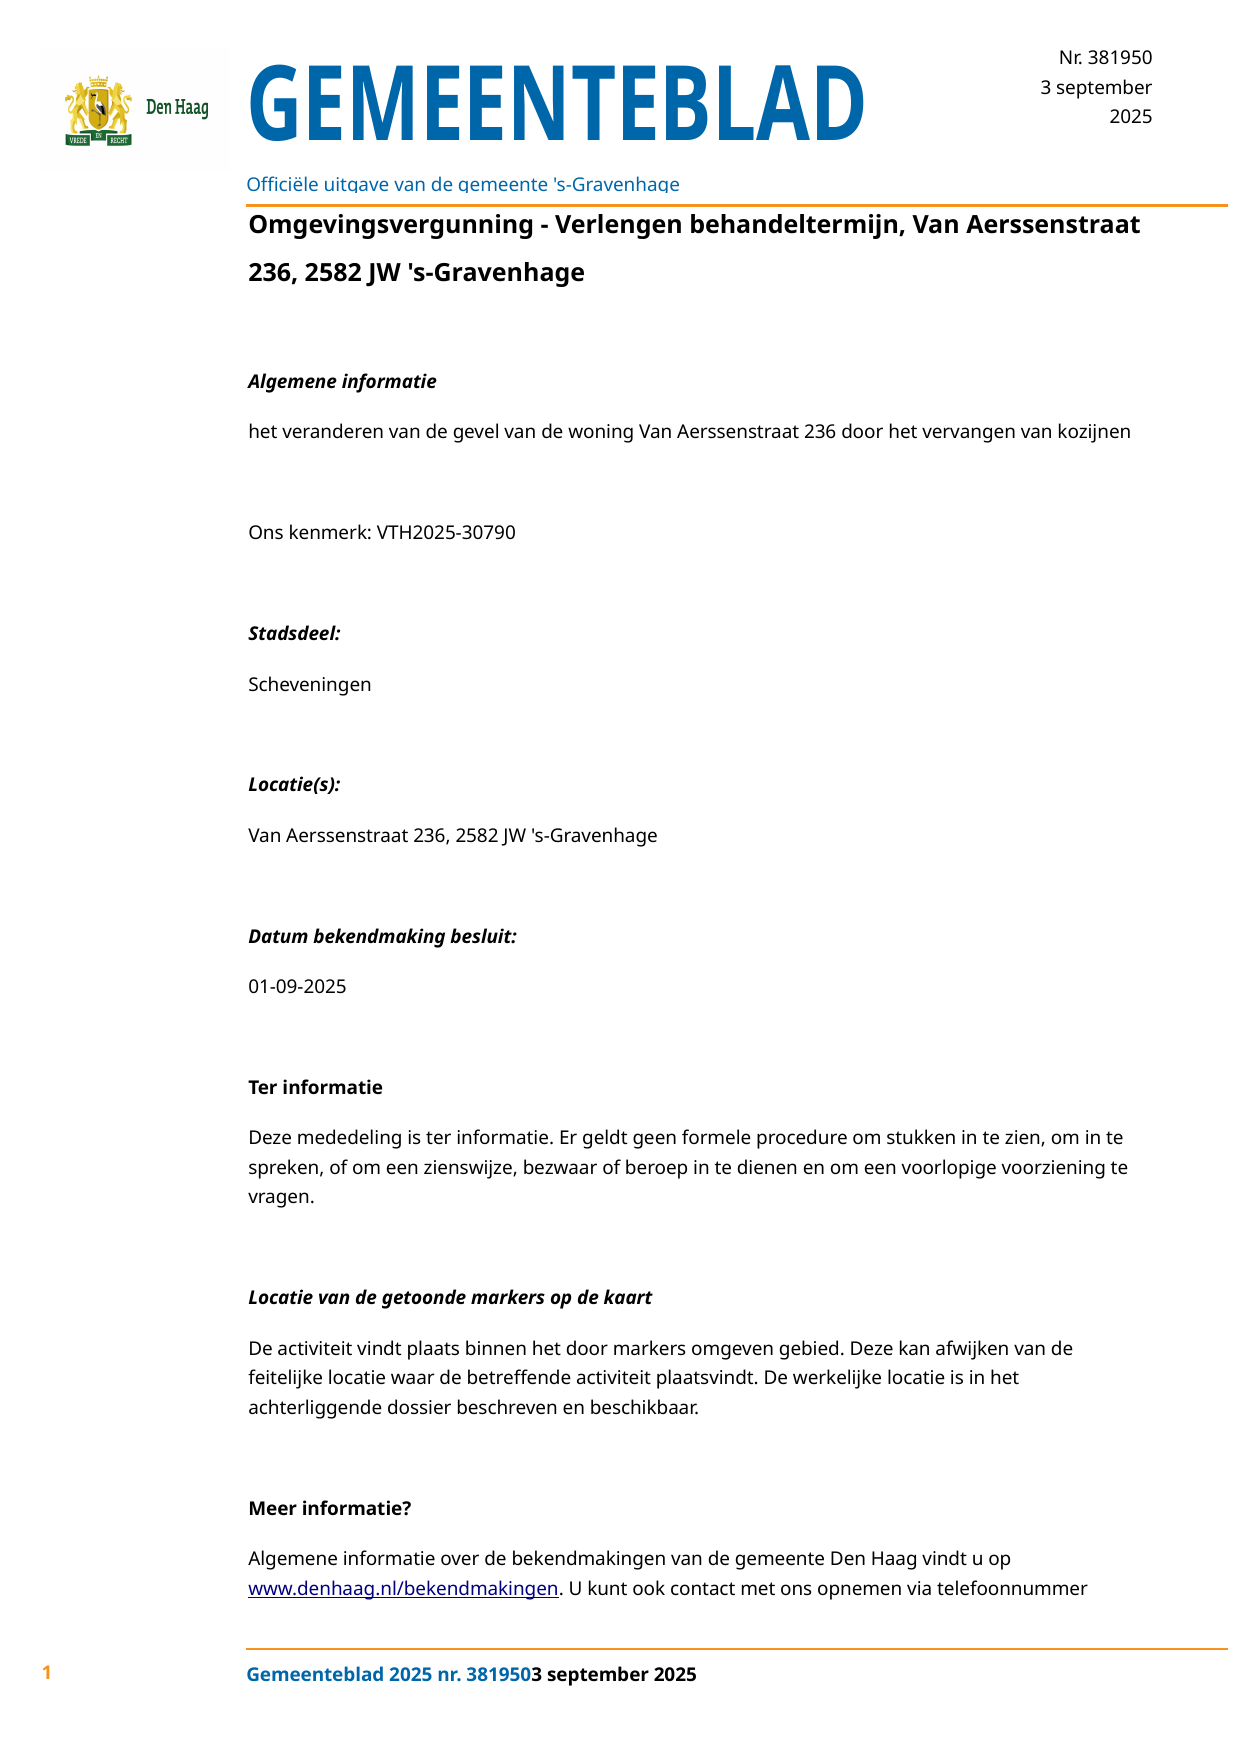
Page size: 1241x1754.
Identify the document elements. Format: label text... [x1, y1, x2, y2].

text Meer informatie? [248, 1495, 1152, 1521]
text 01-09-2025 [248, 973, 1152, 999]
text Scheveningen [248, 671, 1152, 697]
text Stadsdeel: [248, 620, 1152, 646]
text Omgevingsvergunning - Verlengen behandeltermijn, Van Aerssenstraat 236, 2582 JW 's-Gravenhage [248, 207, 1152, 288]
text De activiteit vindt plaats binnen het door markers omgeven gebied. Deze kan afwijken van de feitelijke locatie waar de betreffende activiteit plaatsvindt. De werkelijke locatie is in het achterliggende dossier beschreven en beschikbaar. [248, 1335, 1152, 1420]
text Algemene informatie [248, 368, 1152, 394]
text Ons kenmerk: VTH2025-30790 [248, 519, 1152, 545]
picture [41, 47, 231, 172]
text Deze mededeling is ter informatie. Er geldt geen formele procedure om stukken in te zien, om in te spreken, of om een zienswijze, bezwaar of beroep in te dienen en om een voorlopige voorziening te vragen. [248, 1124, 1152, 1209]
text Datum bekendmaking besluit: [248, 923, 1152, 949]
text Locatie(s): [248, 772, 1152, 797]
text het veranderen van de gevel van de woning Van Aerssenstraat 236 door het vervangen van kozijnen [248, 419, 1152, 444]
text Algemene informatie over de bekendmakingen van de gemeente Den Haag vindt u op www.denhaag.nl/bekendmakingen. U kunt ook contact met ons opnemen via telefoonnummer [248, 1545, 1152, 1601]
text Locatie van de getoonde markers op de kaart [248, 1284, 1152, 1310]
text Ter informatie [248, 1074, 1152, 1100]
text Van Aerssenstraat 236, 2582 JW 's-Gravenhage [248, 822, 1152, 848]
